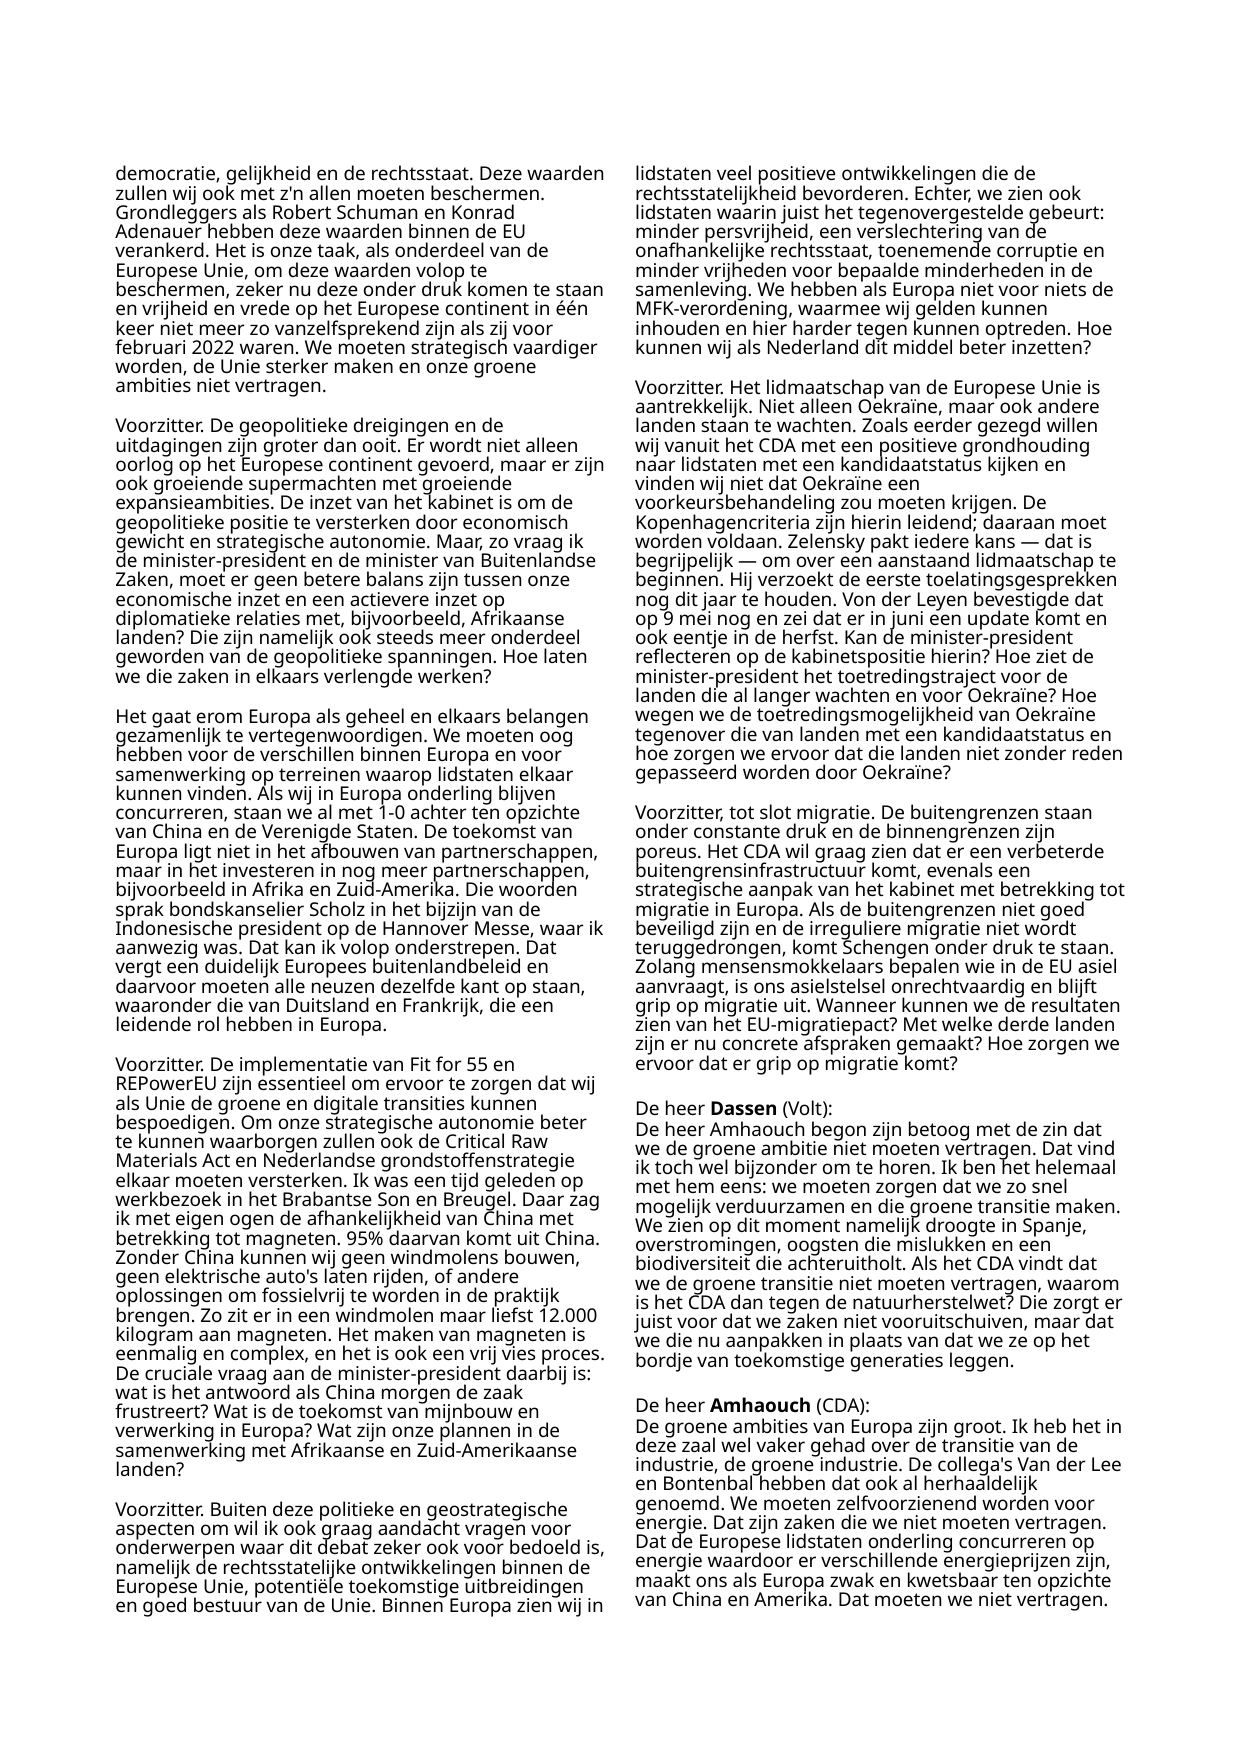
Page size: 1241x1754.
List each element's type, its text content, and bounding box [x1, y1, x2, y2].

text Voorzitter, tot slot migratie. De buitengrenzen staan onder constante druk en de binnengrenzen zijn poreus. Het CDA wil graag zien dat er een verbeterde buitengrensinfrastructuur komt, evenals een strategische aanpak van het kabinet met betrekking tot migratie in Europa. Als de buitengrenzen niet goed beveiligd zijn en de irreguliere migratie niet wordt teruggedrongen, komt Schengen onder druk te staan. Zolang mensensmokkelaars bepalen wie in de EU asiel aanvraagt, is ons asielstelsel onrechtvaardig en blijft grip op migratie uit. Wanneer kunnen we de resultaten zien van het EU-migratiepact? Met welke derde landen zijn er nu concrete afspraken gemaakt? Hoe zorgen we ervoor dat er grip op migratie komt? [635, 804, 1125, 1074]
text Voorzitter. Buiten deze politieke en geostrategische aspecten om wil ik ook graag aandacht vragen voor onderwerpen waar dit debat zeker ook voor bedoeld is, namelijk de rechtsstatelijke ontwikkelingen binnen de Europese Unie, potentiële toekomstige uitbreidingen en goed bestuur van de Unie. Binnen Europa zien wij in [115, 1501, 605, 1616]
text Voorzitter. De geopolitieke dreigingen en de uitdagingen zijn groter dan ooit. Er wordt niet alleen oorlog op het Europese continent gevoerd, maar er zijn ook groeiende supermachten met groeiende expansieambities. De inzet van het kabinet is om de geopolitieke positie te versterken door economisch gewicht en strategische autonomie. Maar, zo vraag ik de minister-president en de minister van Buitenlandse Zaken, moet er geen betere balans zijn tussen onze economische inzet en een actievere inzet op diplomatieke relaties met, bijvoorbeeld, Afrikaanse landen? Die zijn namelijk ook steeds meer onderdeel geworden van de geopolitieke spanningen. Hoe laten we die zaken in elkaars verlengde werken? [115, 417, 605, 687]
text lidstaten veel positieve ontwikkelingen die de rechtsstatelijkheid bevorderen. Echter, we zien ook lidstaten waarin juist het tegenovergestelde gebeurt: minder persvrijheid, een verslechtering van de onafhankelijke rechtsstaat, toenemende corruptie en minder vrijheden voor bepaalde minderheden in de samenleving. We hebben als Europa niet voor niets de MFK-verordening, waarmee wij gelden kunnen inhouden en hier harder tegen kunnen optreden. Hoe kunnen wij als Nederland dit middel beter inzetten? [635, 165, 1125, 358]
text De heer Amhaouch (CDA): [635, 1392, 1125, 1418]
text Voorzitter. Het lidmaatschap van de Europese Unie is aantrekkelijk. Niet alleen Oekraïne, maar ook andere landen staan te wachten. Zoals eerder gezegd willen wij vanuit het CDA met een positieve grondhouding naar lidstaten met een kandidaatstatus kijken en vinden wij niet dat Oekraïne een voorkeursbehandeling zou moeten krijgen. De Kopenhagencriteria zijn hierin leidend; daaraan moet worden voldaan. Zelensky pakt iedere kans — dat is begrijpelijk — om over een aanstaand lidmaatschap te beginnen. Hij verzoekt de eerste toelatingsgesprekken nog dit jaar te houden. Von der Leyen bevestigde dat op 9 mei nog en zei dat er in juni een update komt en ook eentje in de herfst. Kan de minister-president reflecteren op de kabinetspositie hierin? Hoe ziet de minister-president het toetredingstraject voor de landen die al langer wachten en voor Oekraïne? Hoe wegen we de toetredingsmogelijkheid van Oekraïne tegenover die van landen met een kandidaatstatus en hoe zorgen we ervoor dat die landen niet zonder reden gepasseerd worden door Oekraïne? [635, 379, 1125, 783]
text De groene ambities van Europa zijn groot. Ik heb het in deze zaal wel vaker gehad over de transitie van de industrie, de groene industrie. De collega's Van der Lee en Bontenbal hebben dat ook al herhaaldelijk genoemd. We moeten zelfvoorzienend worden voor energie. Dat zijn zaken die we niet moeten vertragen. Dat de Europese lidstaten onderling concurreren op energie waardoor er verschillende energieprijzen zijn, maakt ons als Europa zwak en kwetsbaar ten opzichte van China en Amerika. Dat moeten we niet vertragen. [635, 1418, 1125, 1610]
text Het gaat erom Europa als geheel en elkaars belangen gezamenlijk te vertegenwoordigen. We moeten oog hebben voor de verschillen binnen Europa en voor samenwerking op terreinen waarop lidstaten elkaar kunnen vinden. Als wij in Europa onderling blijven concurreren, staan we al met 1-0 achter ten opzichte van China en de Verenigde Staten. De toekomst van Europa ligt niet in het afbouwen van partnerschappen, maar in het investeren in nog meer partnerschappen, bijvoorbeeld in Afrika en Zuid-Amerika. Die woorden sprak bondskanselier Scholz in het bijzijn van de Indonesische president op de Hannover Messe, waar ik aanwezig was. Dat kan ik volop onderstrepen. Dat vergt een duidelijk Europees buitenlandbeleid en daarvoor moeten alle neuzen dezelfde kant op staan, waaronder die van Duitsland en Frankrijk, die een leidende rol hebben in Europa. [115, 708, 605, 1035]
text De heer Amhaouch begon zijn betoog met de zin dat we de groene ambitie niet moeten vertragen. Dat vind ik toch wel bijzonder om te horen. Ik ben het helemaal met hem eens: we moeten zorgen dat we zo snel mogelijk verduurzamen en die groene transitie maken. We zien op dit moment namelijk droogte in Spanje, overstromingen, oogsten die mislukken en een biodiversiteit die achteruitholt. Als het CDA vindt dat we de groene transitie niet moeten vertragen, waarom is het CDA dan tegen de natuurherstelwet? Die zorgt er juist voor dat we zaken niet vooruitschuiven, maar dat we die nu aanpakken in plaats van dat we ze op het bordje van toekomstige generaties leggen. [635, 1121, 1125, 1371]
text De heer Dassen (Volt): [635, 1095, 1125, 1121]
text Voorzitter. De implementatie van Fit for 55 en REPowerEU zijn essentieel om ervoor te zorgen dat wij als Unie de groene en digitale transities kunnen bespoedigen. Om onze strategische autonomie beter te kunnen waarborgen zullen ook de Critical Raw Materials Act en Nederlandse grondstoffenstrategie elkaar moeten versterken. Ik was een tijd geleden op werkbezoek in het Brabantse Son en Breugel. Daar zag ik met eigen ogen de afhankelijkheid van China met betrekking tot magneten. 95% daarvan komt uit China. Zonder China kunnen wij geen windmolens bouwen, geen elektrische auto's laten rijden, of andere oplossingen om fossielvrij te worden in de praktijk brengen. Zo zit er in een windmolen maar liefst 12.000 kilogram aan magneten. Het maken van magneten is eenmalig en complex, en het is ook een vrij vies proces. De cruciale vraag aan de minister-president daarbij is: wat is het antwoord als China morgen de zaak frustreert? Wat is de toekomst van mijnbouw en verwerking in Europa? Wat zijn onze plannen in de samenwerking met Afrikaanse en Zuid-Amerikaanse landen? [115, 1056, 605, 1480]
text democratie, gelijkheid en de rechtsstaat. Deze waarden zullen wij ook met z'n allen moeten beschermen. Grondleggers als Robert Schuman en Konrad Adenauer hebben deze waarden binnen de EU verankerd. Het is onze taak, als onderdeel van de Europese Unie, om deze waarden volop te beschermen, zeker nu deze onder druk komen te staan en vrijheid en vrede op het Europese continent in één keer niet meer zo vanzelfsprekend zijn als zij voor februari 2022 waren. We moeten strategisch vaardiger worden, de Unie sterker maken en onze groene ambities niet vertragen. [115, 165, 605, 397]
